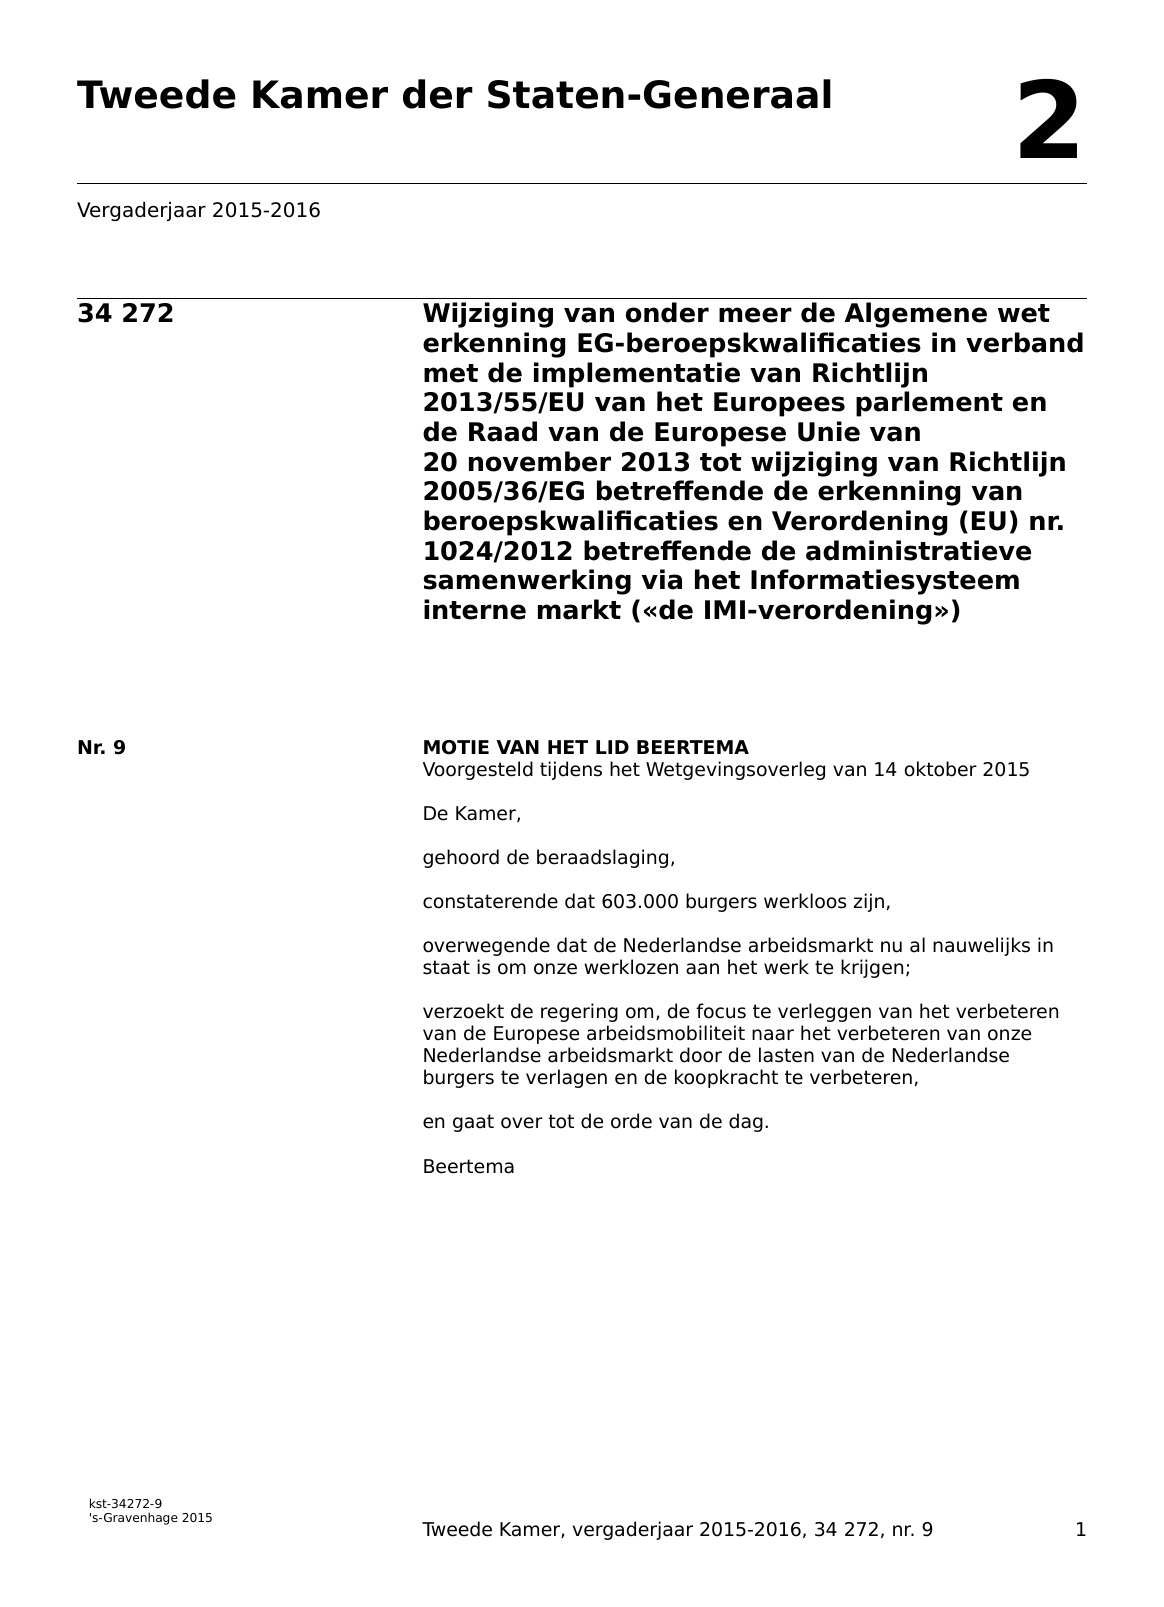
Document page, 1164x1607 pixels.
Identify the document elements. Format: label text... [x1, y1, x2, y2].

text en gaat over tot de orde van de dag. [422, 1111, 1087, 1133]
text verzoekt de regering om, de focus te verleggen van het verbeteren van de Europese arbeidsmobiliteit naar het verbeteren van onze Nederlandse arbeidsmarkt door de lasten van de Nederlandse burgers te verlagen en de koopkracht te verbeteren, [422, 1001, 1087, 1089]
text overwegende dat de Nederlandse arbeidsmarkt nu al nauwelijks in staat is om onze werklozen aan het werk te krijgen; [422, 935, 1087, 979]
text constaterende dat 603.000 burgers werkloos zijn, [422, 891, 1087, 913]
text Voorgesteld tijdens het Wetgevingsoverleg van 14 oktober 2015 [422, 758, 1087, 781]
subtitle Nr. 9 MOTIE VAN HET LID BEERTEMA [77, 737, 1087, 758]
text gehoord de beraadslaging, [422, 847, 1087, 869]
table_cell Vergaderjaar 2015-2016 [77, 184, 1087, 298]
text kst-34272-9 [88, 1497, 323, 1511]
text Beertema [422, 1156, 1087, 1178]
table_header Tweede Kamer der Staten-Generaal [77, 59, 886, 183]
text De Kamer, [422, 803, 1087, 825]
table_header 2 [886, 59, 1087, 183]
text 's-Gravenhage 2015 [88, 1511, 323, 1525]
subtitle 34 272 Wijziging van onder meer de Algemene wet erkenning EG-beroepskwalificaties in verband met de implementatie van Richtlijn 2013/55/EU van het Europees parlement en de Raad van de Europese Unie van 20 november 2013 tot wijziging van Richtlijn 2005/36/EG betreffende de erkenning van beroepskwalificaties en Verordening (EU) nr. 1024/2012 betreffende de administratieve samenwerking via het Informatiesysteem interne markt («de IMI-verordening») [77, 299, 1087, 626]
